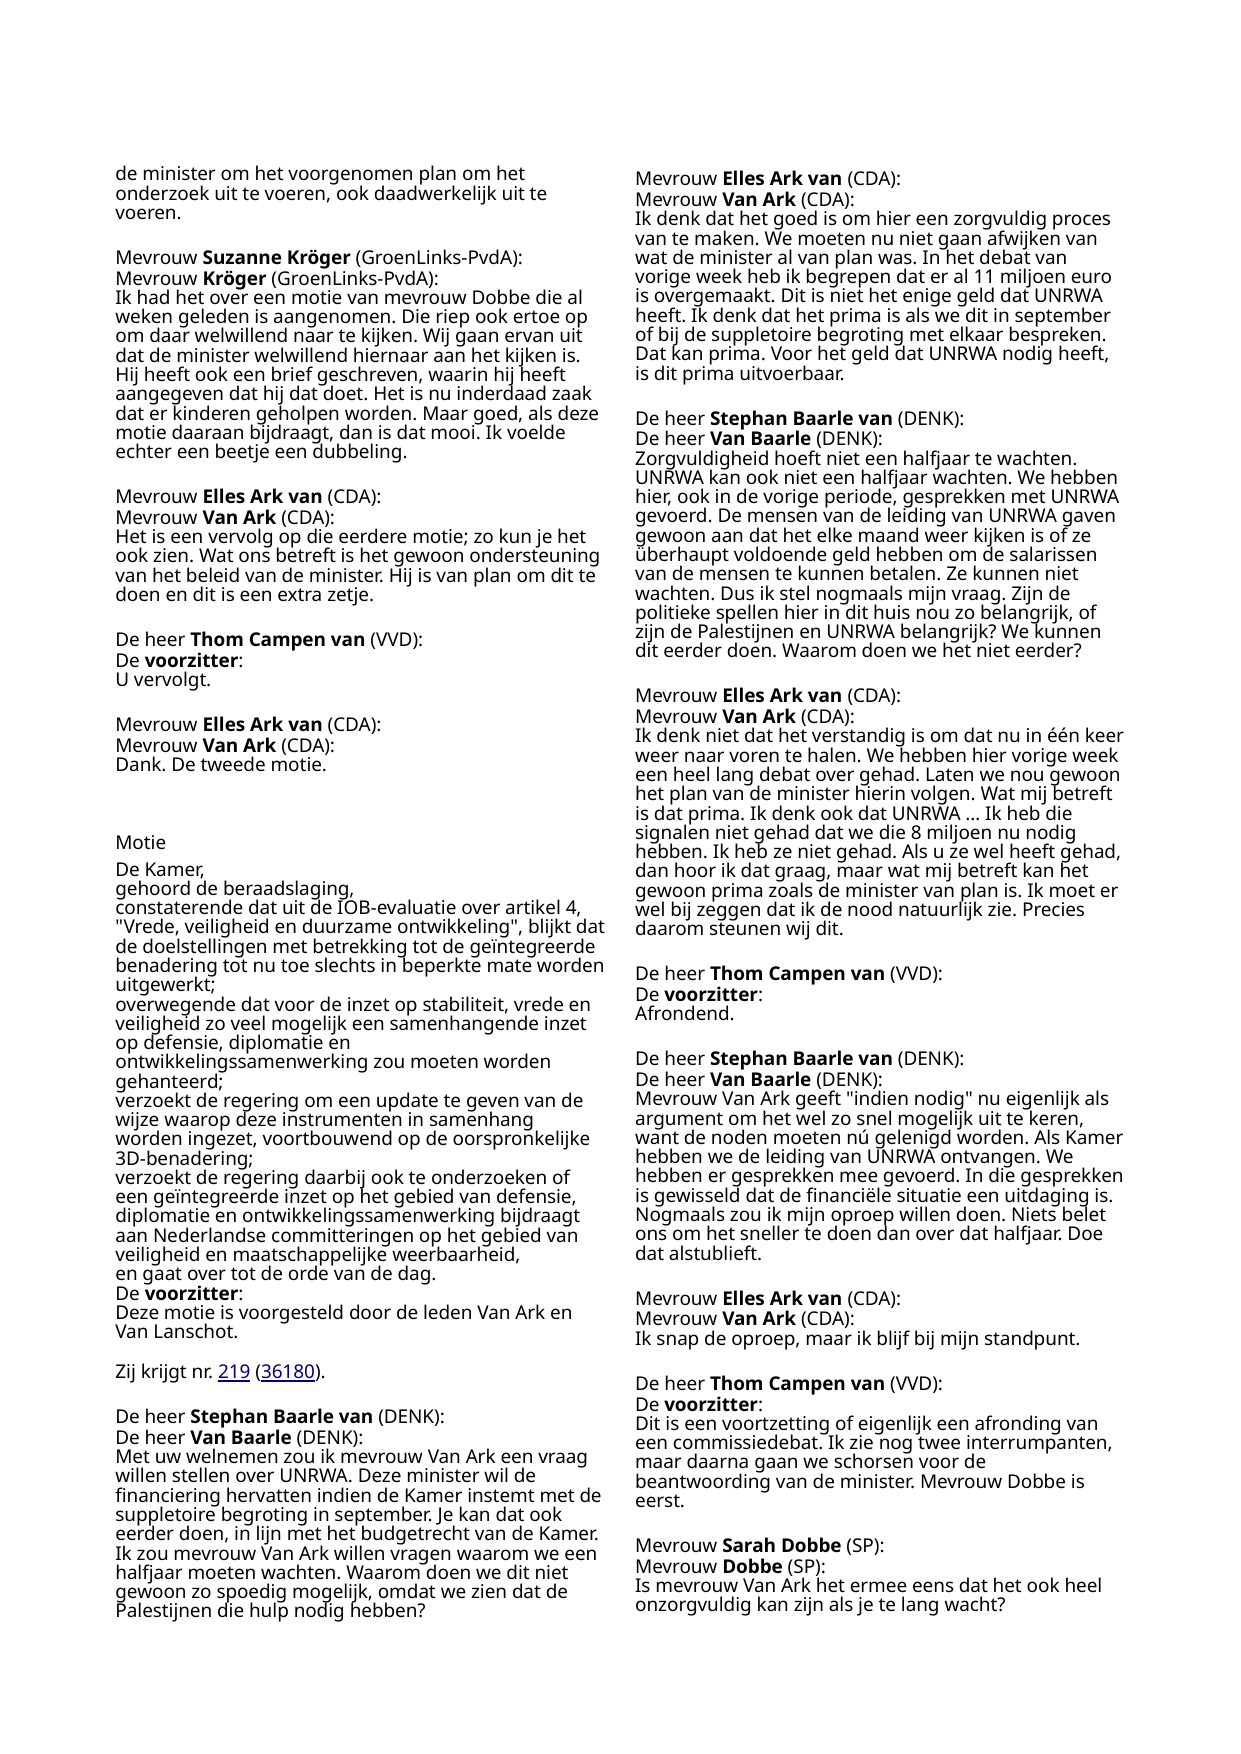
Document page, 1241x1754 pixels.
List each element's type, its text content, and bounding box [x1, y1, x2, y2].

text Mevrouw Van Ark (CDA): [635, 191, 1125, 210]
text Dit is een voortzetting of eigenlijk een afronding van een commissiedebat. Ik zie nog twee interrumpanten, maar daarna gaan we schorsen voor de beantwoording van de minister. Mevrouw Dobbe is eerst. [635, 1415, 1125, 1511]
text Mevrouw Van Ark geeft "indien nodig" nu eigenlijk als argument om het wel zo snel mogelijk uit te keren, want de noden moeten nú gelenigd worden. Als Kamer hebben we de leiding van UNRWA ontvangen. We hebben er gesprekken mee gevoerd. In die gesprekken is gewisseld dat de financiële situatie een uitdaging is. Nogmaals zou ik mijn oproep willen doen. Niets belet ons om het sneller te doen dan over dat halfjaar. Doe dat alstublieft. [635, 1090, 1125, 1264]
text Ik snap de oproep, maar ik blijf bij mijn standpunt. [635, 1330, 1125, 1349]
text Ik denk niet dat het verstandig is om dat nu in één keer weer naar voren te halen. We hebben hier vorige week een heel lang debat over gehad. Laten we nou gewoon het plan van de minister hierin volgen. Wat mij betreft is dat prima. Ik denk ook dat UNRWA … Ik heb die signalen niet gehad dat we die 8 miljoen nu nodig hebben. Ik heb ze niet gehad. Als u ze wel heeft gehad, dan hoor ik dat graag, maar wat mij betreft kan het gewoon prima zoals de minister van plan is. Ik moet er wel bij zeggen dat ik de nood natuurlijk zie. Precies daarom steunen wij dit. [635, 727, 1125, 939]
text De voorzitter: [635, 986, 1125, 1005]
text Zij krijgt nr. 219 (36180). [115, 1363, 605, 1382]
text Mevrouw Elles Ark van (CDA): [635, 682, 1125, 708]
text De heer Thom Campen van (VVD): [115, 626, 605, 652]
text De heer Stephan Baarle van (DENK): [635, 405, 1125, 430]
text Mevrouw Van Ark (CDA): [115, 737, 605, 756]
text de minister om het voorgenomen plan om het onderzoek uit te voeren, ook daadwerkelijk uit te voeren. [115, 165, 605, 223]
text Mevrouw Suzanne Kröger (GroenLinks-PvdA): [115, 244, 605, 270]
text verzoekt de regering om een update te geven van de wijze waarop deze instrumenten in samenhang worden ingezet, voortbouwend op de oorspronkelijke 3D-benadering; [115, 1092, 605, 1169]
text Mevrouw Elles Ark van (CDA): [635, 165, 1125, 191]
text Mevrouw Van Ark (CDA): [635, 708, 1125, 727]
text Is mevrouw Van Ark het ermee eens dat het ook heel onzorgvuldig kan zijn als je te lang wacht? [635, 1577, 1125, 1616]
text Ik denk dat het goed is om hier een zorgvuldig proces van te maken. We moeten nu niet gaan afwijken van wat de minister al van plan was. In het debat van vorige week heb ik begrepen dat er al 11 miljoen euro is overgemaakt. Dit is niet het enige geld dat UNRWA heeft. Ik denk dat het prima is als we dit in september of bij de suppletoire begroting met elkaar bespreken. Dat kan prima. Voor het geld dat UNRWA nodig heeft, is dit prima uitvoerbaar. [635, 210, 1125, 384]
text Mevrouw Van Ark (CDA): [115, 509, 605, 528]
text Mevrouw Kröger (GroenLinks-PvdA): [115, 270, 605, 289]
text Mevrouw Elles Ark van (CDA): [115, 483, 605, 509]
text overwegende dat voor de inzet op stabiliteit, vrede en veiligheid zo veel mogelijk een samenhangende inzet op defensie, diplomatie en ontwikkelingssamenwerking zou moeten worden gehanteerd; [115, 996, 605, 1092]
text De heer Van Baarle (DENK): [635, 1071, 1125, 1090]
text De voorzitter: [115, 652, 605, 671]
text constaterende dat uit de IOB-evaluatie over artikel 4, "Vrede, veiligheid en duurzame ontwikkeling", blijkt dat de doelstellingen met betrekking tot de geïntegreerde benadering tot nu toe slechts in beperkte mate worden uitgewerkt; [115, 899, 605, 996]
text De heer Thom Campen van (VVD): [635, 960, 1125, 986]
text Motie [115, 829, 605, 855]
text gehoord de beraadslaging, [115, 880, 605, 899]
text De heer Van Baarle (DENK): [115, 1429, 605, 1448]
text verzoekt de regering daarbij ook te onderzoeken of een geïntegreerde inzet op het gebied van defensie, diplomatie en ontwikkelingssamenwerking bijdraagt aan Nederlandse committeringen op het gebied van veiligheid en maatschappelijke weerbaarheid, [115, 1169, 605, 1265]
text Deze motie is voorgesteld door de leden Van Ark en Van Lanschot. [115, 1304, 605, 1342]
text Mevrouw Elles Ark van (CDA): [115, 711, 605, 737]
text Mevrouw Van Ark (CDA): [635, 1310, 1125, 1330]
text De heer Stephan Baarle van (DENK): [635, 1045, 1125, 1071]
text De heer Van Baarle (DENK): [635, 430, 1125, 450]
text Dank. De tweede motie. [115, 756, 605, 776]
text Mevrouw Elles Ark van (CDA): [635, 1285, 1125, 1310]
text en gaat over tot de orde van de dag. [115, 1265, 605, 1284]
text Zorgvuldigheid hoeft niet een halfjaar te wachten. UNRWA kan ook niet een halfjaar wachten. We hebben hier, ook in de vorige periode, gesprekken met UNRWA gevoerd. De mensen van de leiding van UNRWA gaven gewoon aan dat het elke maand weer kijken is of ze überhaupt voldoende geld hebben om de salarissen van de mensen te kunnen betalen. Ze kunnen niet wachten. Dus ik stel nogmaals mijn vraag. Zijn de politieke spellen hier in dit huis nou zo belangrijk, of zijn de Palestijnen en UNRWA belangrijk? We kunnen dit eerder doen. Waarom doen we het niet eerder? [635, 450, 1125, 662]
text De heer Thom Campen van (VVD): [635, 1370, 1125, 1396]
text De voorzitter: [635, 1396, 1125, 1415]
text Ik had het over een motie van mevrouw Dobbe die al weken geleden is aangenomen. Die riep ook ertoe op om daar welwillend naar te kijken. Wij gaan ervan uit dat de minister welwillend hiernaar aan het kijken is. Hij heeft ook een brief geschreven, waarin hij heeft aangegeven dat hij dat doet. Het is nu inderdaad zaak dat er kinderen geholpen worden. Maar goed, als deze motie daaraan bijdraagt, dan is dat mooi. Ik voelde echter een beetje een dubbeling. [115, 289, 605, 462]
text De heer Stephan Baarle van (DENK): [115, 1403, 605, 1429]
text Mevrouw Dobbe (SP): [635, 1558, 1125, 1577]
text Afrondend. [635, 1005, 1125, 1024]
text Het is een vervolg op die eerdere motie; zo kun je het ook zien. Wat ons betreft is het gewoon ondersteuning van het beleid van de minister. Hij is van plan om dit te doen en dit is een extra zetje. [115, 528, 605, 605]
text Mevrouw Sarah Dobbe (SP): [635, 1532, 1125, 1558]
text Met uw welnemen zou ik mevrouw Van Ark een vraag willen stellen over UNRWA. Deze minister wil de financiering hervatten indien de Kamer instemt met de suppletoire begroting in september. Je kan dat ook eerder doen, in lijn met het budgetrecht van de Kamer. Ik zou mevrouw Van Ark willen vragen waarom we een halfjaar moeten wachten. Waarom doen we dit niet gewoon zo spoedig mogelijk, omdat we zien dat de Palestijnen die hulp nodig hebben? [115, 1448, 605, 1622]
text De Kamer, [115, 861, 605, 880]
text De voorzitter: [115, 1284, 605, 1304]
text U vervolgt. [115, 671, 605, 690]
